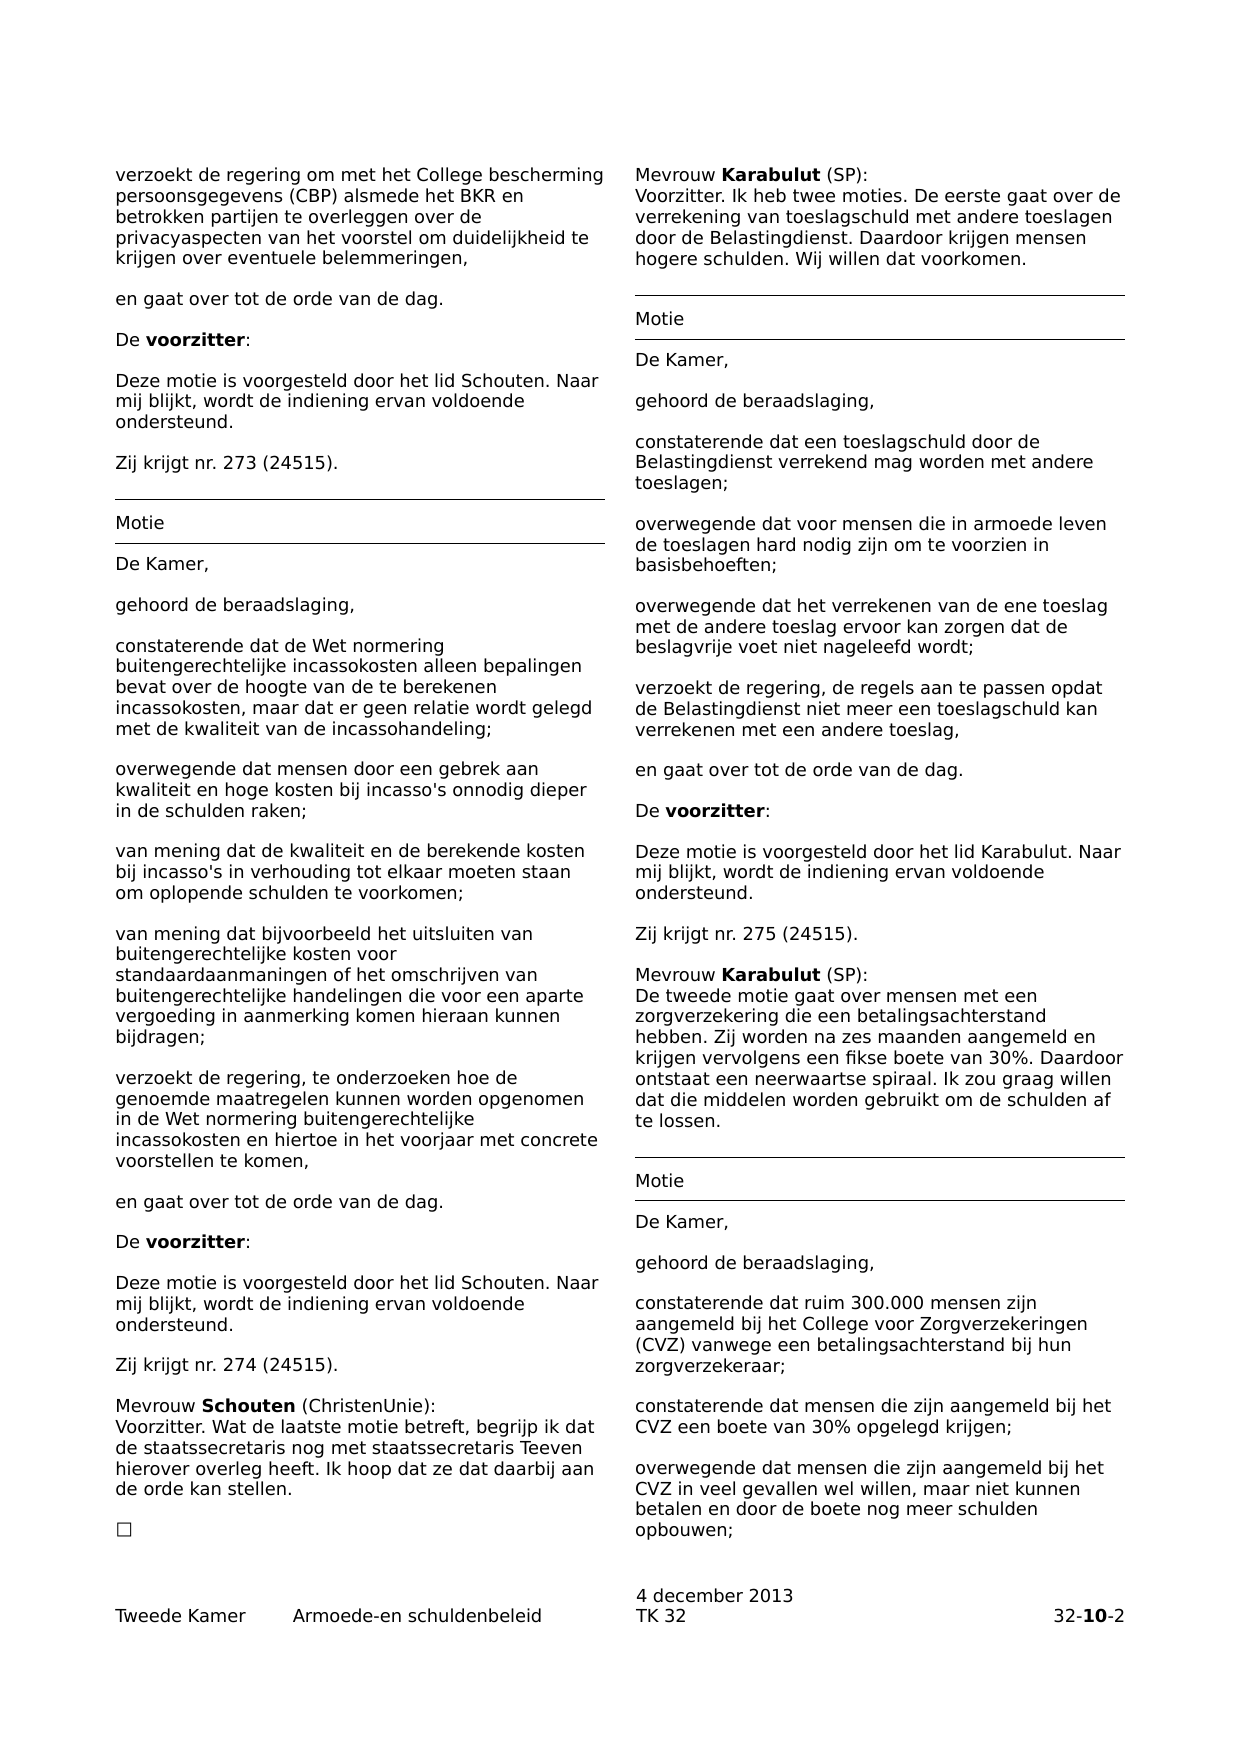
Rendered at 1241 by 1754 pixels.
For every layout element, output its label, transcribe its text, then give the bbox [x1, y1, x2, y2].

text ⬜ [115, 1520, 605, 1541]
text De Kamer, [115, 554, 605, 575]
text overwegende dat mensen door een gebrek aan kwaliteit en hoge kosten bij incasso's onnodig dieper in de schulden raken; [115, 759, 605, 821]
text verzoekt de regering, de regels aan te passen opdat de Belastingdienst niet meer een toeslagschuld kan verrekenen met een andere toeslag, [635, 678, 1125, 740]
text Mevrouw Karabulut (SP): [635, 964, 1125, 985]
text De voorzitter: [115, 330, 605, 350]
text De tweede motie gaat over mensen met een zorgverzekering die een betalingsachterstand hebben. Zij worden na zes maanden aangemeld en krijgen vervolgens een fikse boete van 30%. Daardoor ontstaat een neerwaartse spiraal. Ik zou graag willen dat die middelen worden gebruikt om de schulden af te lossen. [635, 985, 1125, 1131]
text en gaat over tot de orde van de dag. [635, 760, 1125, 781]
text Motie [115, 513, 605, 534]
text De Kamer, [635, 350, 1125, 371]
text gehoord de beraadslaging, [115, 595, 605, 615]
text Voorzitter. Wat de laatste motie betreft, begrijp ik dat de staatssecretaris nog met staatssecretaris Teeven hierover overleg heeft. Ik hoop dat ze dat daarbij aan de orde kan stellen. [115, 1417, 605, 1500]
text gehoord de beraadslaging, [635, 391, 1125, 411]
text Mevrouw Karabulut (SP): [635, 165, 1125, 186]
text van mening dat bijvoorbeeld het uitsluiten van buitengerechtelijke kosten voor standaardaanmaningen of het omschrijven van buitengerechtelijke handelingen die voor een aparte vergoeding in aanmerking komen hieraan kunnen bijdragen; [115, 923, 605, 1048]
text De Kamer, [635, 1212, 1125, 1232]
text De voorzitter: [115, 1232, 605, 1253]
text constaterende dat ruim 300.000 mensen zijn aangemeld bij het College voor Zorgverzekeringen (CVZ) vanwege een betalingsachterstand bij hun zorgverzekeraar; [635, 1293, 1125, 1376]
text Deze motie is voorgesteld door het lid Schouten. Naar mij blijkt, wordt de indiening ervan voldoende ondersteund. [115, 370, 605, 433]
text constaterende dat de Wet normering buitengerechtelijke incassokosten alleen bepalingen bevat over de hoogte van de te berekenen incassokosten, maar dat er geen relatie wordt gelegd met de kwaliteit van de incassohandeling; [115, 635, 605, 739]
text overwegende dat het verrekenen van de ene toeslag met de andere toeslag ervoor kan zorgen dat de beslagvrije voet niet nageleefd wordt; [635, 596, 1125, 658]
text gehoord de beraadslaging, [635, 1252, 1125, 1273]
text constaterende dat een toeslagschuld door de Belastingdienst verrekend mag worden met andere toeslagen; [635, 431, 1125, 494]
text overwegende dat mensen die zijn aangemeld bij het CVZ in veel gevallen wel willen, maar niet kunnen betalen en door de boete nog meer schulden opbouwen; [635, 1458, 1125, 1541]
text overwegende dat voor mensen die in armoede leven de toeslagen hard nodig zijn om te voorzien in basisbehoeften; [635, 514, 1125, 576]
text Voorzitter. Ik heb twee moties. De eerste gaat over de verrekening van toeslagschuld met andere toeslagen door de Belastingdienst. Daardoor krijgen mensen hogere schulden. Wij willen dat voorkomen. [635, 186, 1125, 269]
text Motie [635, 309, 1125, 330]
text verzoekt de regering, te onderzoeken hoe de genoemde maatregelen kunnen worden opgenomen in de Wet normering buitengerechtelijke incassokosten en hiertoe in het voorjaar met concrete voorstellen te komen, [115, 1068, 605, 1171]
text Deze motie is voorgesteld door het lid Schouten. Naar mij blijkt, wordt de indiening ervan voldoende ondersteund. [115, 1273, 605, 1335]
text Mevrouw Schouten (ChristenUnie): [115, 1396, 605, 1417]
text Deze motie is voorgesteld door het lid Karabulut. Naar mij blijkt, wordt de indiening ervan voldoende ondersteund. [635, 842, 1125, 904]
text Motie [635, 1171, 1125, 1192]
text constaterende dat mensen die zijn aangemeld bij het CVZ een boete van 30% opgelegd krijgen; [635, 1396, 1125, 1438]
text en gaat over tot de orde van de dag. [115, 289, 605, 310]
text Zij krijgt nr. 275 (24515). [635, 924, 1125, 944]
text Zij krijgt nr. 274 (24515). [115, 1355, 605, 1376]
text De voorzitter: [635, 801, 1125, 822]
text van mening dat de kwaliteit en de berekende kosten bij incasso's in verhouding tot elkaar moeten staan om oplopende schulden te voorkomen; [115, 841, 605, 903]
text en gaat over tot de orde van de dag. [115, 1191, 605, 1212]
text Zij krijgt nr. 273 (24515). [115, 453, 605, 473]
text verzoekt de regering om met het College bescherming persoonsgegevens (CBP) alsmede het BKR en betrokken partijen te overleggen over de privacyaspecten van het voorstel om duidelijkheid te krijgen over eventuele belemmeringen, [115, 165, 605, 269]
